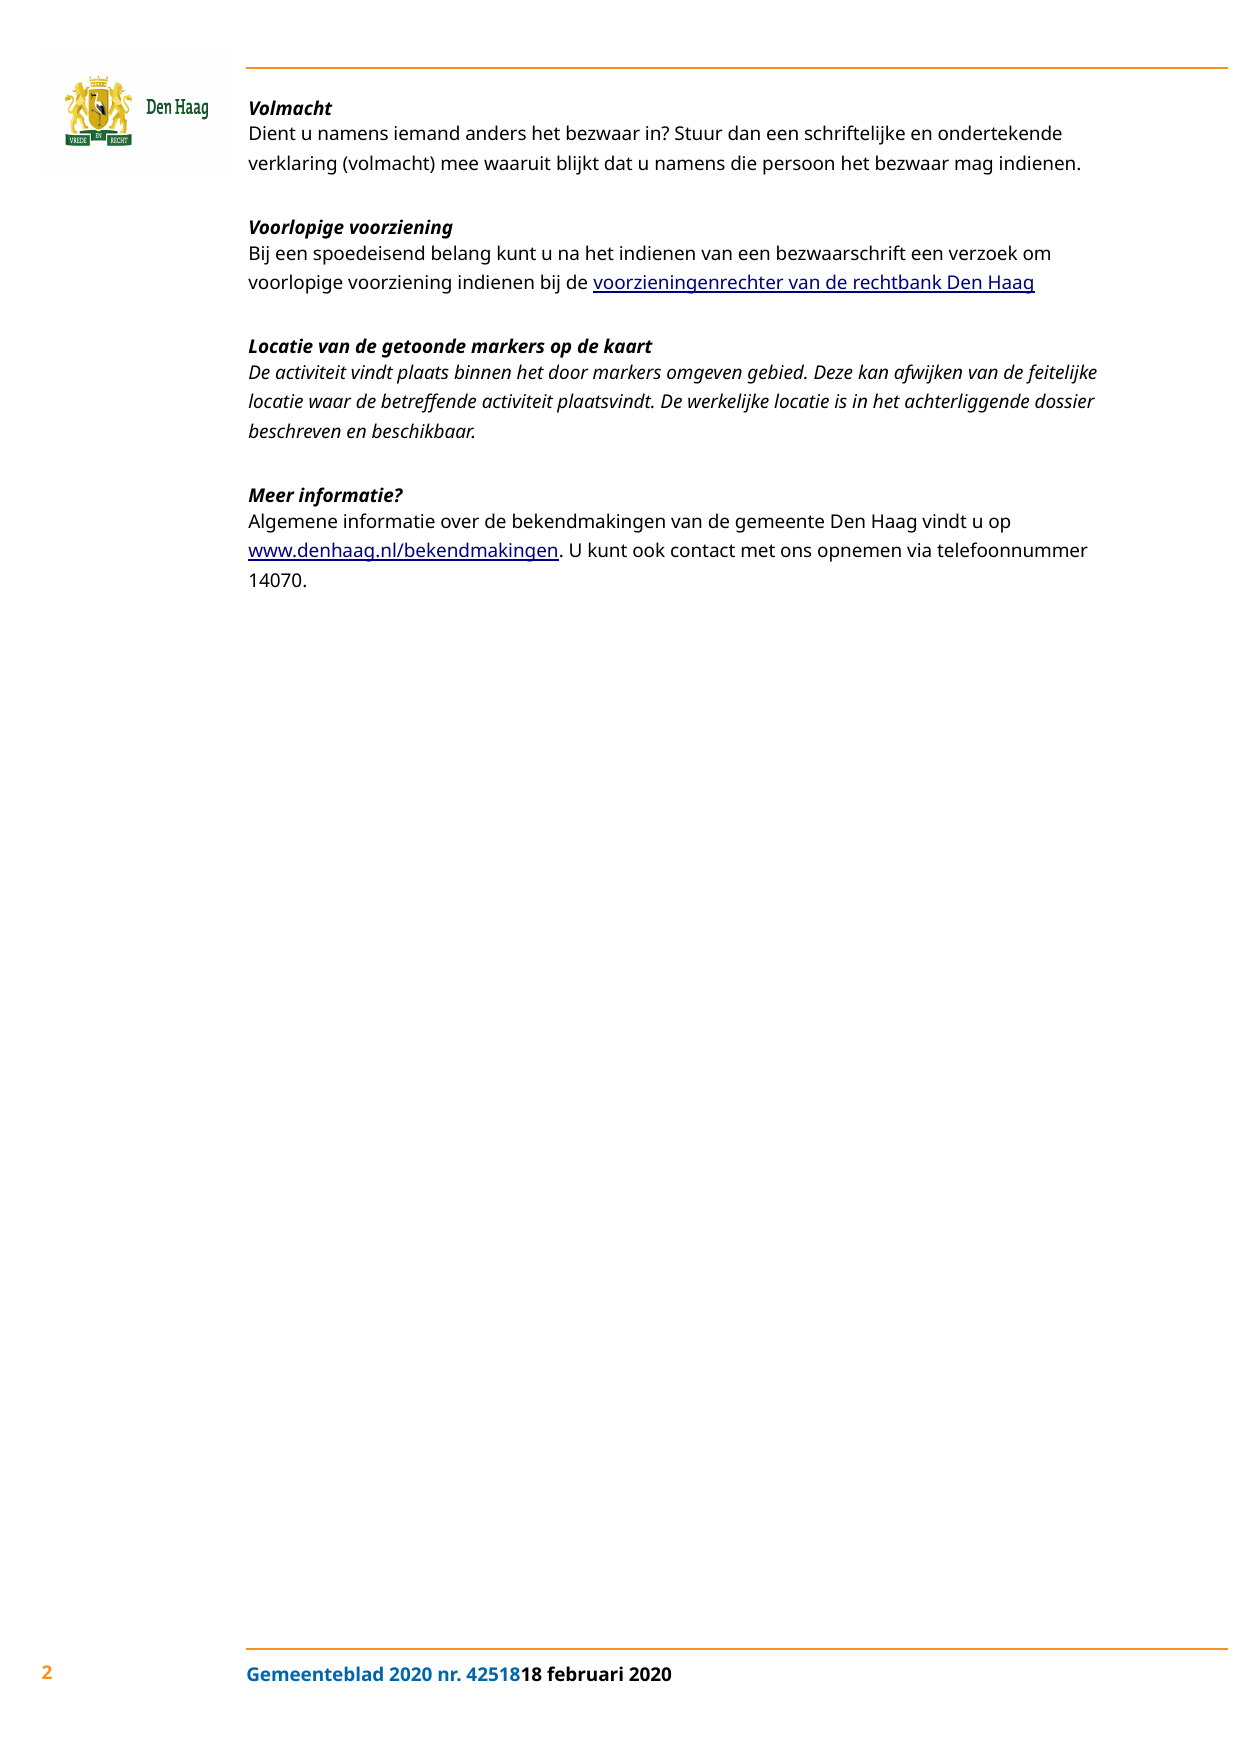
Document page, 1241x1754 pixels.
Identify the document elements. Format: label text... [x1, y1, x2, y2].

text Volmacht [248, 95, 1152, 121]
text Meer informatie? [248, 482, 1152, 508]
text De activiteit vindt plaats binnen het door markers omgeven gebied. Deze kan afwijken van de feitelijke locatie waar de betreffende activiteit plaatsvindt. De werkelijke locatie is in het achterliggende dossier beschreven en beschikbaar. [248, 359, 1152, 444]
text Locatie van de getoonde markers op de kaart [248, 333, 1152, 359]
text Dient u namens iemand anders het bezwaar in? Stuur dan een schriftelijke en ondertekende verklaring (volmacht) mee waaruit blijkt dat u namens die persoon het bezwaar mag indienen. [248, 121, 1152, 176]
text Algemene informatie over de bekendmakingen van de gemeente Den Haag vindt u op www.denhaag.nl/bekendmakingen. U kunt ook contact met ons opnemen via telefoonnummer 14070. [248, 508, 1152, 593]
picture [41, 47, 231, 172]
text Voorlopige voorziening [248, 214, 1152, 240]
text Bij een spoedeisend belang kunt u na het indienen van een bezwaarschrift een verzoek om voorlopige voorziening indienen bij de voorzieningenrechter van de rechtbank Den Haag [248, 240, 1152, 295]
